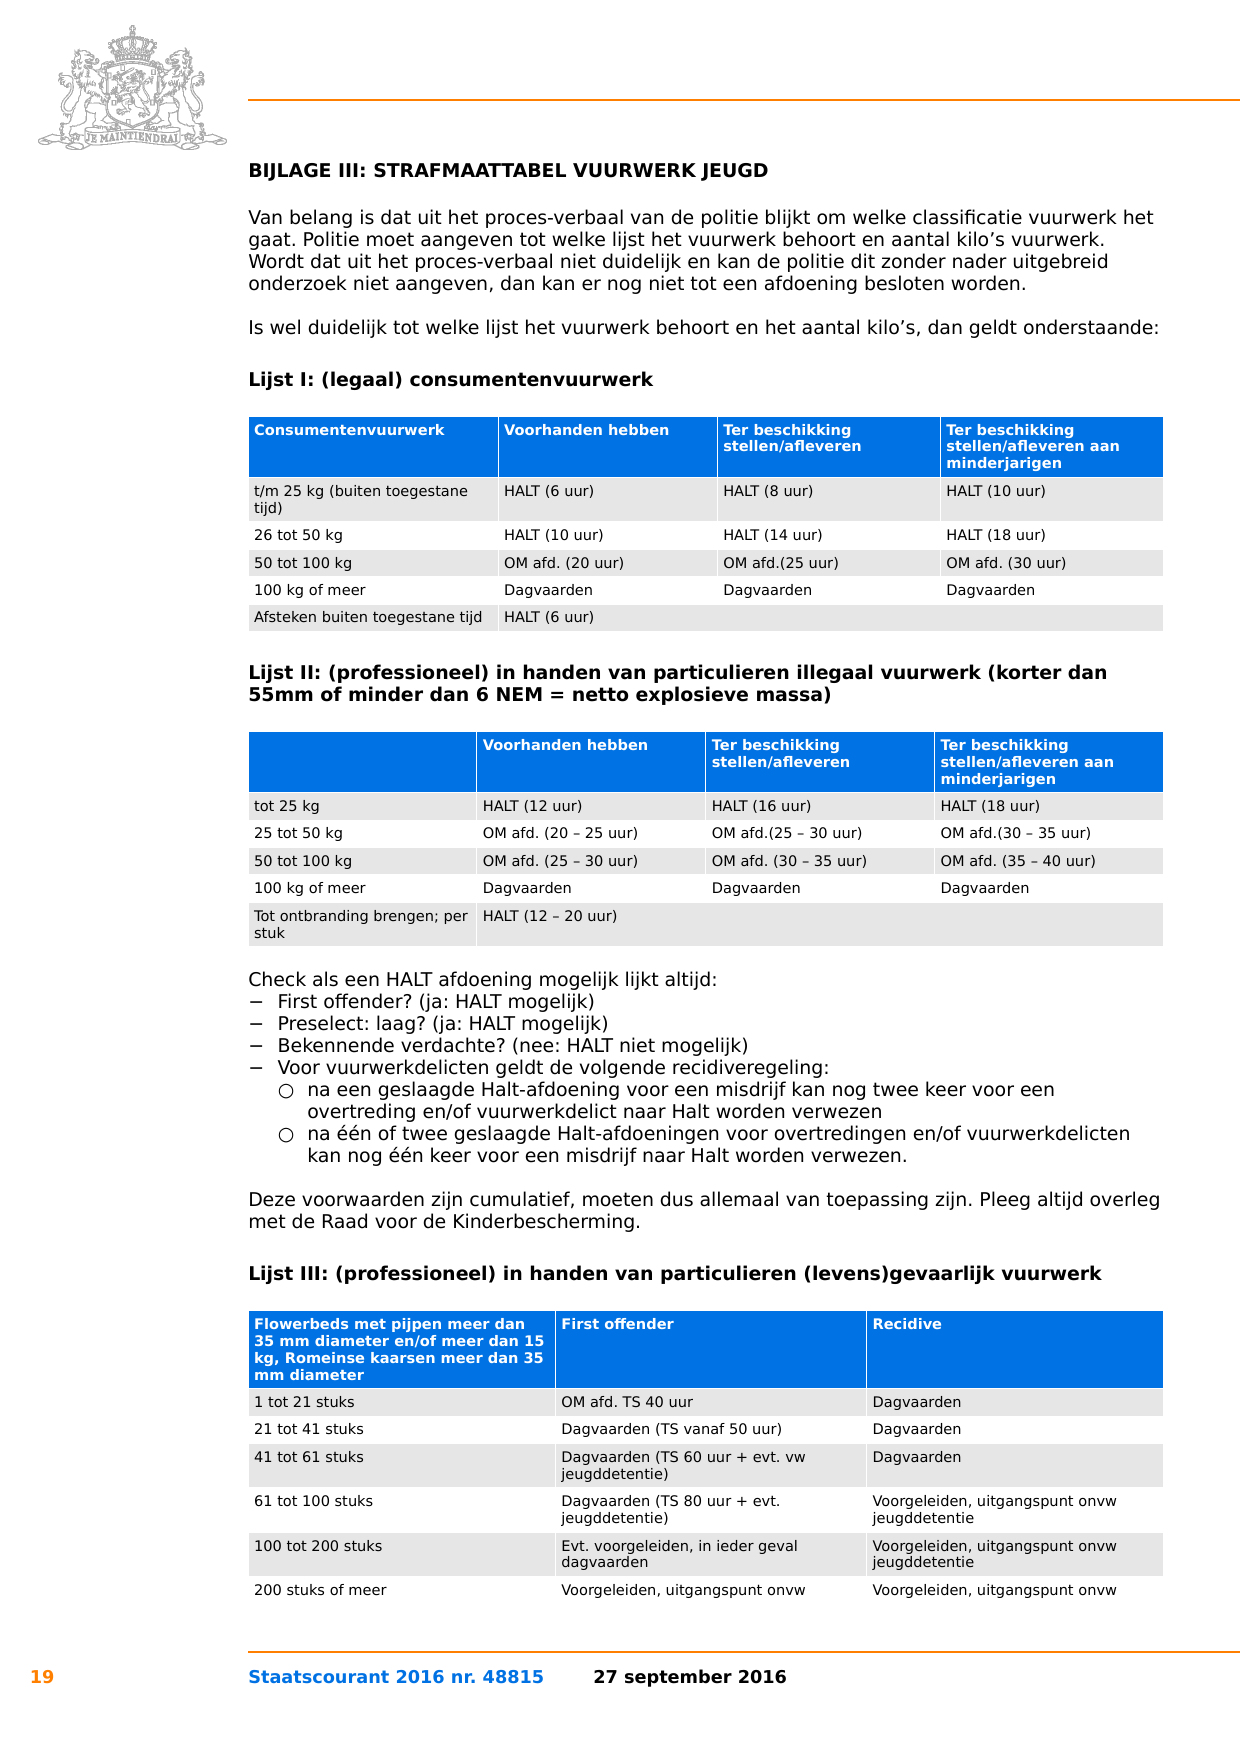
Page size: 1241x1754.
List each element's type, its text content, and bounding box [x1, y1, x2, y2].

table_cell Dagvaarden [941, 577, 1163, 603]
text ○ na één of twee geslaagde Halt-afdoeningen voor overtredingen en/of vuurwerkdelicten kan nog één keer voor een misdrijf naar Halt worden verwezen. [278, 1123, 1163, 1167]
table_cell 61 tot 100 stuks [249, 1488, 555, 1532]
table_cell 100 kg of meer [249, 876, 476, 902]
table_cell Dagvaarden [706, 876, 934, 902]
table_cell 25 tot 50 kg [249, 821, 476, 847]
table_header Ter beschikking stellen/afleveren aan minderjarigen [935, 732, 1163, 792]
table_cell OM afd. (35 – 40 uur) [935, 848, 1163, 874]
table_cell Evt. voorgeleiden, in ieder geval dagvaarden [556, 1533, 866, 1576]
table_header Voorhanden hebben [477, 732, 705, 792]
table_cell HALT (12 – 20 uur) [477, 903, 1163, 946]
text − First offender? (ja: HALT mogelijk) [248, 991, 1163, 1013]
table_cell OM afd. (30 – 35 uur) [706, 848, 934, 874]
subtitle BIJLAGE III: STRAFMAATTABEL VUURWERK JEUGD [248, 160, 1163, 182]
table_cell Tot ontbranding brengen; per stuk [249, 903, 476, 946]
table_cell Voorgeleiden, uitgangspunt onvw [556, 1577, 866, 1603]
table_cell Afsteken buiten toegestane tijd [249, 605, 498, 631]
table_header First offender [556, 1311, 866, 1388]
table_cell 50 tot 100 kg [249, 550, 498, 576]
table_cell Dagvaarden [499, 577, 717, 603]
table_cell OM afd. (20 uur) [499, 550, 717, 576]
table_cell OM afd. (20 – 25 uur) [477, 821, 705, 847]
table_header Voorhanden hebben [499, 417, 717, 477]
table_cell HALT (10 uur) [941, 478, 1163, 521]
table_cell 50 tot 100 kg [249, 848, 476, 874]
text − Bekennende verdachte? (nee: HALT niet mogelijk) [248, 1035, 1163, 1057]
table_cell HALT (8 uur) [718, 478, 940, 521]
table_cell Voorgeleiden, uitgangspunt onvw jeugddetentie [867, 1533, 1163, 1576]
table_header [249, 732, 476, 792]
table_cell Dagvaarden [718, 577, 940, 603]
table_cell Dagvaarden [477, 876, 705, 902]
picture [38, 25, 227, 150]
text Van belang is dat uit het proces-verbaal van de politie blijkt om welke classificatie vuurwerk het gaat. Politie moet aangeven tot welke lijst het vuurwerk behoort en aantal kilo’s vuurwerk. Wordt dat uit het proces-verbaal niet duidelijk en kan de politie dit zonder nader uitgebreid onderzoek niet aangeven, dan kan er nog niet tot een afdoening besloten worden. [248, 207, 1163, 295]
table_cell OM afd.(30 – 35 uur) [935, 821, 1163, 847]
table_cell 100 kg of meer [249, 577, 498, 603]
table_cell 100 tot 200 stuks [249, 1533, 555, 1576]
text − Preselect: laag? (ja: HALT mogelijk) [248, 1013, 1163, 1035]
table_header Flowerbeds met pijpen meer dan 35 mm diameter en/of meer dan 15 kg, Romeinse kaarsen meer dan 35 mm diameter [249, 1311, 555, 1388]
table_cell 1 tot 21 stuks [249, 1389, 555, 1416]
table_cell Dagvaarden [867, 1444, 1163, 1487]
table_cell 41 tot 61 stuks [249, 1444, 555, 1487]
table_cell 26 tot 50 kg [249, 523, 498, 549]
text Deze voorwaarden zijn cumulatief, moeten dus allemaal van toepassing zijn. Pleeg altijd overleg met de Raad voor de Kinderbescherming. [248, 1189, 1163, 1233]
table_header Recidive [867, 1311, 1163, 1388]
table_header Ter beschikking stellen/afleveren [706, 732, 934, 792]
table_cell Dagvaarden [867, 1417, 1163, 1443]
table_cell HALT (6 uur) [499, 478, 717, 521]
table_cell OM afd.(25 uur) [718, 550, 940, 576]
text Is wel duidelijk tot welke lijst het vuurwerk behoort en het aantal kilo’s, dan geldt onderstaande: [248, 317, 1163, 339]
subtitle Lijst I: (legaal) consumentenvuurwerk [248, 369, 1163, 391]
table_header Ter beschikking stellen/afleveren aan minderjarigen [941, 417, 1163, 477]
table_header Consumentenvuurwerk [249, 417, 498, 477]
table_cell t/m 25 kg (buiten toegestane tijd) [249, 478, 498, 521]
subtitle Lijst II: (professioneel) in handen van particulieren illegaal vuurwerk (korter dan 55mm of minder dan 6 NEM = netto explosieve massa) [248, 662, 1163, 706]
table_cell OM afd.(25 – 30 uur) [706, 821, 934, 847]
table_cell Dagvaarden [935, 876, 1163, 902]
table_cell HALT (16 uur) [706, 793, 934, 820]
table_cell Dagvaarden (TS vanaf 50 uur) [556, 1417, 866, 1443]
table_cell HALT (18 uur) [935, 793, 1163, 820]
table_cell HALT (18 uur) [941, 523, 1163, 549]
table_cell HALT (6 uur) [499, 605, 1163, 631]
table_cell HALT (10 uur) [499, 523, 717, 549]
text ○ na een geslaagde Halt-afdoening voor een misdrijf kan nog twee keer voor een overtreding en/of vuurwerkdelict naar Halt worden verwezen [278, 1079, 1163, 1123]
table_cell Dagvaarden (TS 60 uur + evt. vw jeugddetentie) [556, 1444, 866, 1487]
table_cell Voorgeleiden, uitgangspunt onvw jeugddetentie [867, 1488, 1163, 1532]
table_cell 200 stuks of meer [249, 1577, 555, 1603]
table_cell OM afd. (30 uur) [941, 550, 1163, 576]
table_cell OM afd. (25 – 30 uur) [477, 848, 705, 874]
text − Voor vuurwerkdelicten geldt de volgende recidiveregeling: [248, 1057, 1163, 1079]
table_cell HALT (14 uur) [718, 523, 940, 549]
table_cell 21 tot 41 stuks [249, 1417, 555, 1443]
table_cell OM afd. TS 40 uur [556, 1389, 866, 1416]
table_cell Dagvaarden (TS 80 uur + evt. jeugddetentie) [556, 1488, 866, 1532]
text Check als een HALT afdoening mogelijk lijkt altijd: [248, 969, 1163, 991]
table_cell HALT (12 uur) [477, 793, 705, 820]
table_cell Dagvaarden [867, 1389, 1163, 1416]
table_cell Voorgeleiden, uitgangspunt onvw [867, 1577, 1163, 1603]
table_cell tot 25 kg [249, 793, 476, 820]
table_header Ter beschikking stellen/afleveren [718, 417, 940, 477]
subtitle Lijst III: (professioneel) in handen van particulieren (levens)gevaarlijk vuurwerk [248, 1263, 1163, 1285]
